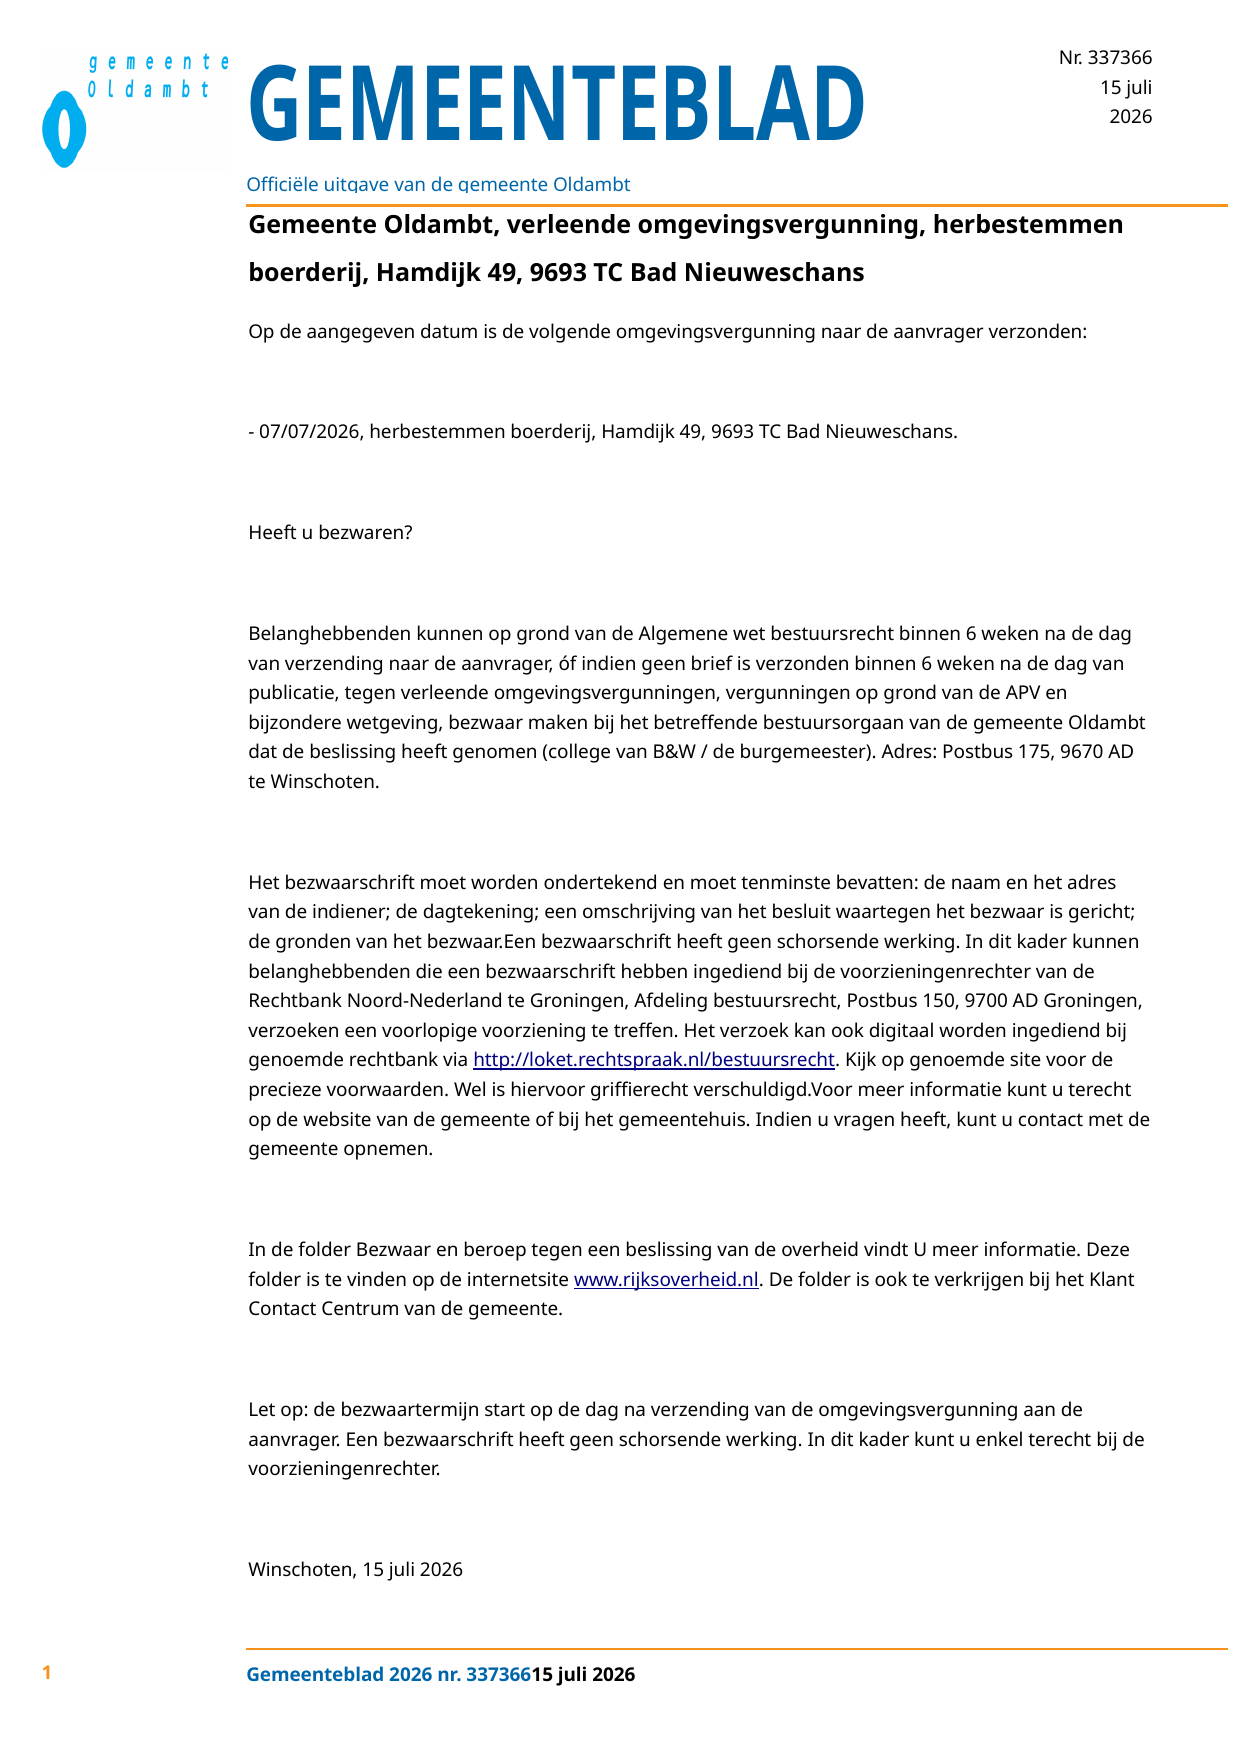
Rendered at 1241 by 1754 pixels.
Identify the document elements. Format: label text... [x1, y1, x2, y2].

text Op de aangegeven datum is de volgende omgevingsvergunning naar de aanvrager verzonden: [248, 318, 1152, 344]
text In de folder Bezwaar en beroep tegen een beslissing van de overheid vindt U meer informatie. Deze folder is te vinden op de internetsite www.rijksoverheid.nl. De folder is ook te verkrijgen bij het Klant Contact Centrum van de gemeente. [248, 1236, 1152, 1321]
text Het bezwaarschrift moet worden ondertekend en moet tenminste bevatten: de naam en het adres van de indiener; de dagtekening; een omschrijving van het besluit waartegen het bezwaar is gericht; de gronden van het bezwaar.Een bezwaarschrift heeft geen schorsende werking. In dit kader kunnen belanghebbenden die een bezwaarschrift hebben ingediend bij de voorzieningenrechter van de Rechtbank Noord-Nederland te Groningen, Afdeling bestuursrecht, Postbus 150, 9700 AD Groningen, verzoeken een voorlopige voorziening te treffen. Het verzoek kan ook digitaal worden ingediend bij genoemde rechtbank via http://loket.rechtspraak.nl/bestuursrecht. Kijk op genoemde site voor de precieze voorwaarden. Wel is hiervoor griffierecht verschuldigd.Voor meer informatie kunt u terecht op de website van de gemeente of bij het gemeentehuis. Indien u vragen heeft, kunt u contact met de gemeente opnemen. [248, 869, 1152, 1161]
text Let op: de bezwaartermijn start op de dag na verzending van de omgevingsvergunning aan de aanvrager. Een bezwaarschrift heeft geen schorsende werking. In dit kader kunt u enkel terecht bij de voorzieningenrechter. [248, 1396, 1152, 1481]
text Heeft u bezwaren? [248, 519, 1152, 545]
picture [41, 47, 231, 172]
text Winschoten, 15 juli 2026 [248, 1556, 1152, 1582]
text Gemeente Oldambt, verleende omgevingsvergunning, herbestemmen boerderij, Hamdijk 49, 9693 TC Bad Nieuweschans [248, 207, 1152, 288]
text - 07/07/2026, herbestemmen boerderij, Hamdijk 49, 9693 TC Bad Nieuweschans. [248, 419, 1152, 444]
text Belanghebbenden kunnen op grond van de Algemene wet bestuursrecht binnen 6 weken na de dag van verzending naar de aanvrager, óf indien geen brief is verzonden binnen 6 weken na de dag van publicatie, tegen verleende omgevingsvergunningen, vergunningen op grond van de APV en bijzondere wetgeving, bezwaar maken bij het betreffende bestuursorgaan van de gemeente Oldambt dat de beslissing heeft genomen (college van B&W / de burgemeester). Adres: Postbus 175, 9670 AD te Winschoten. [248, 620, 1152, 794]
